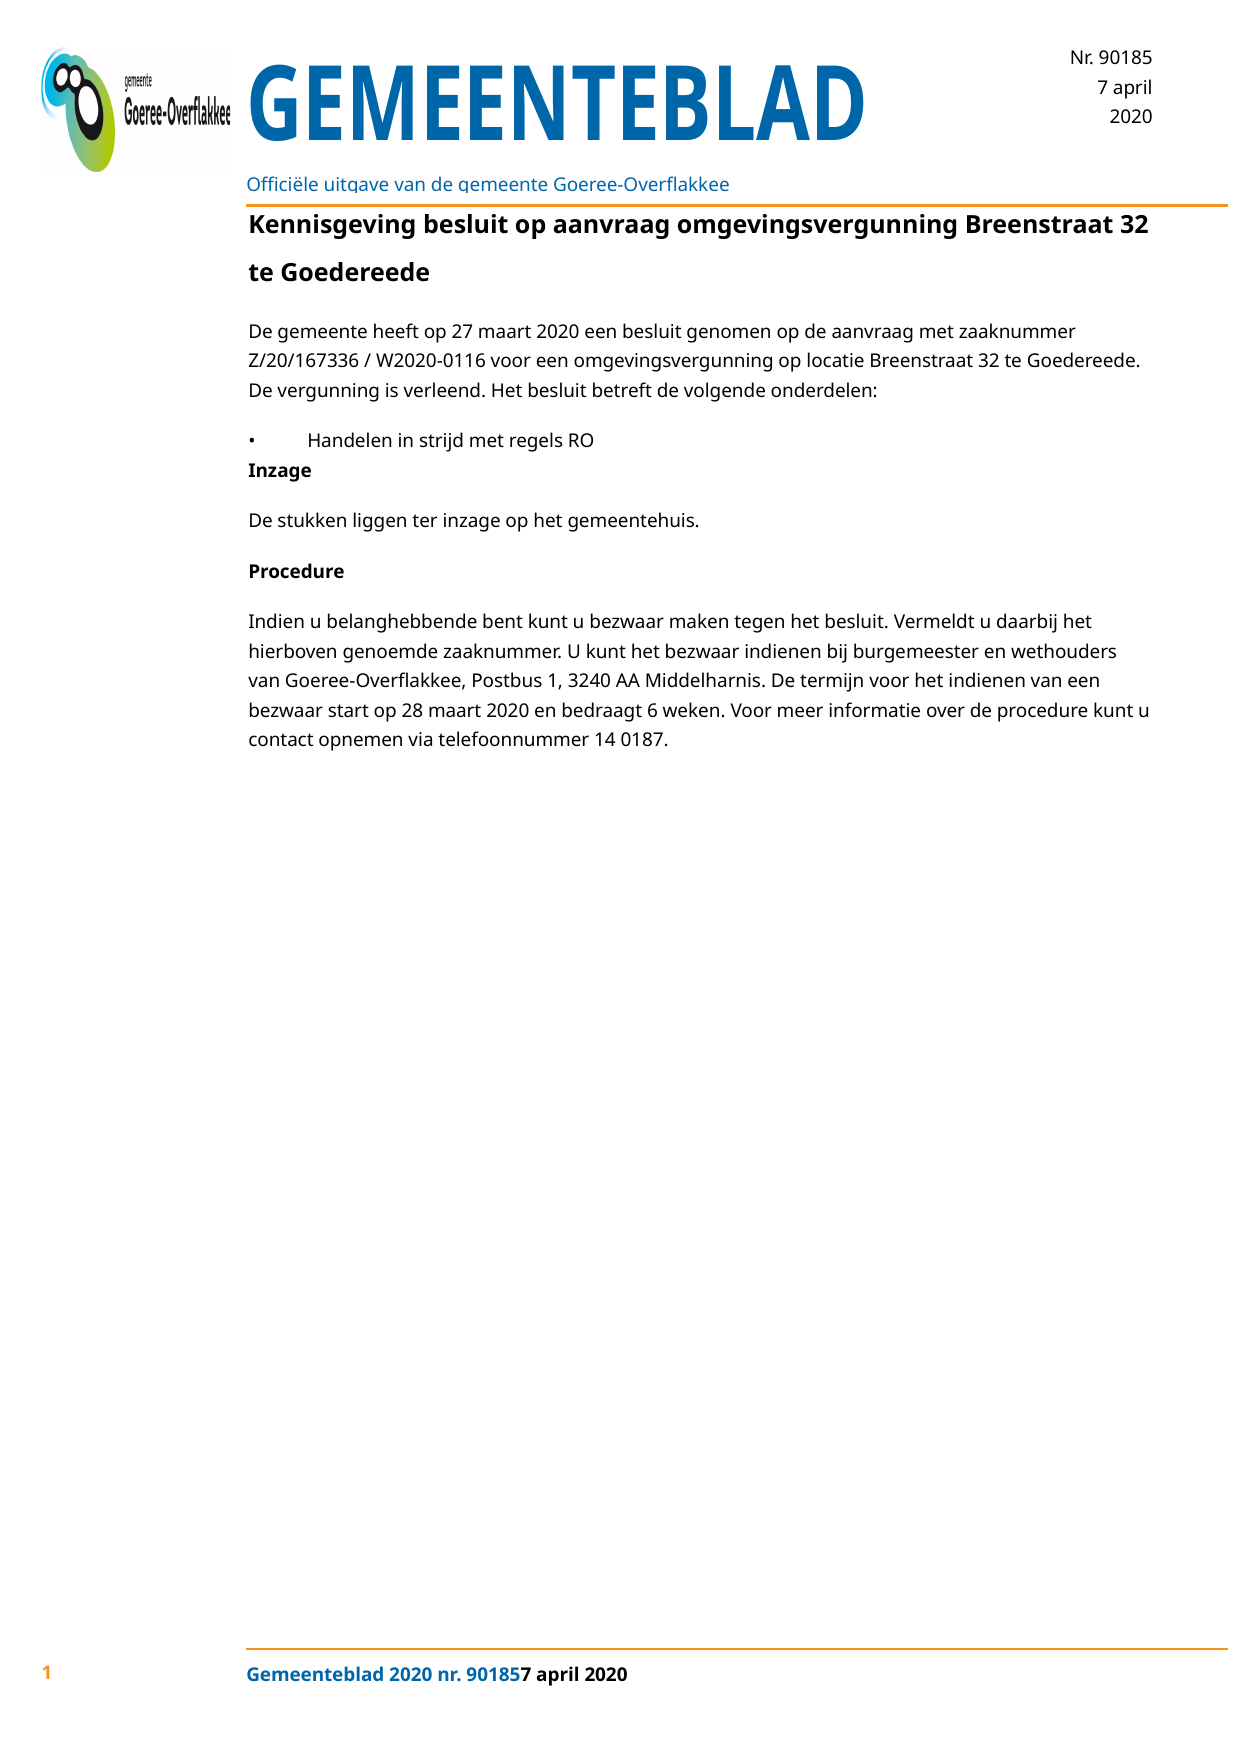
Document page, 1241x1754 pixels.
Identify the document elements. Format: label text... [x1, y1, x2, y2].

text Kennisgeving besluit op aanvraag omgevingsvergunning Breenstraat 32 te Goedereede [248, 207, 1152, 288]
text Indien u belanghebbende bent kunt u bezwaar maken tegen het besluit. Vermeldt u daarbij het hierboven genoemde zaaknummer. U kunt het bezwaar indienen bij burgemeester en wethouders van Goeree-Overflakkee, Postbus 1, 3240 AA Middelharnis. De termijn voor het indienen van een bezwaar start op 28 maart 2020 en bedraagt 6 weken. Voor meer informatie over de procedure kunt u contact opnemen via telefoonnummer 14 0187. [248, 608, 1152, 752]
text Inzage [248, 457, 1152, 483]
list Handelen in strijd met regels RO [248, 427, 1152, 453]
text De stukken liggen ter inzage op het gemeentehuis. [248, 507, 1152, 533]
picture [41, 47, 231, 172]
text Procedure [248, 558, 1152, 584]
text De gemeente heeft op 27 maart 2020 een besluit genomen op de aanvraag met zaaknummer Z/20/167336 / W2020-0116 voor een omgevingsvergunning op locatie Breenstraat 32 te Goedereede. De vergunning is verleend. Het besluit betreft de volgende onderdelen: [248, 318, 1152, 403]
